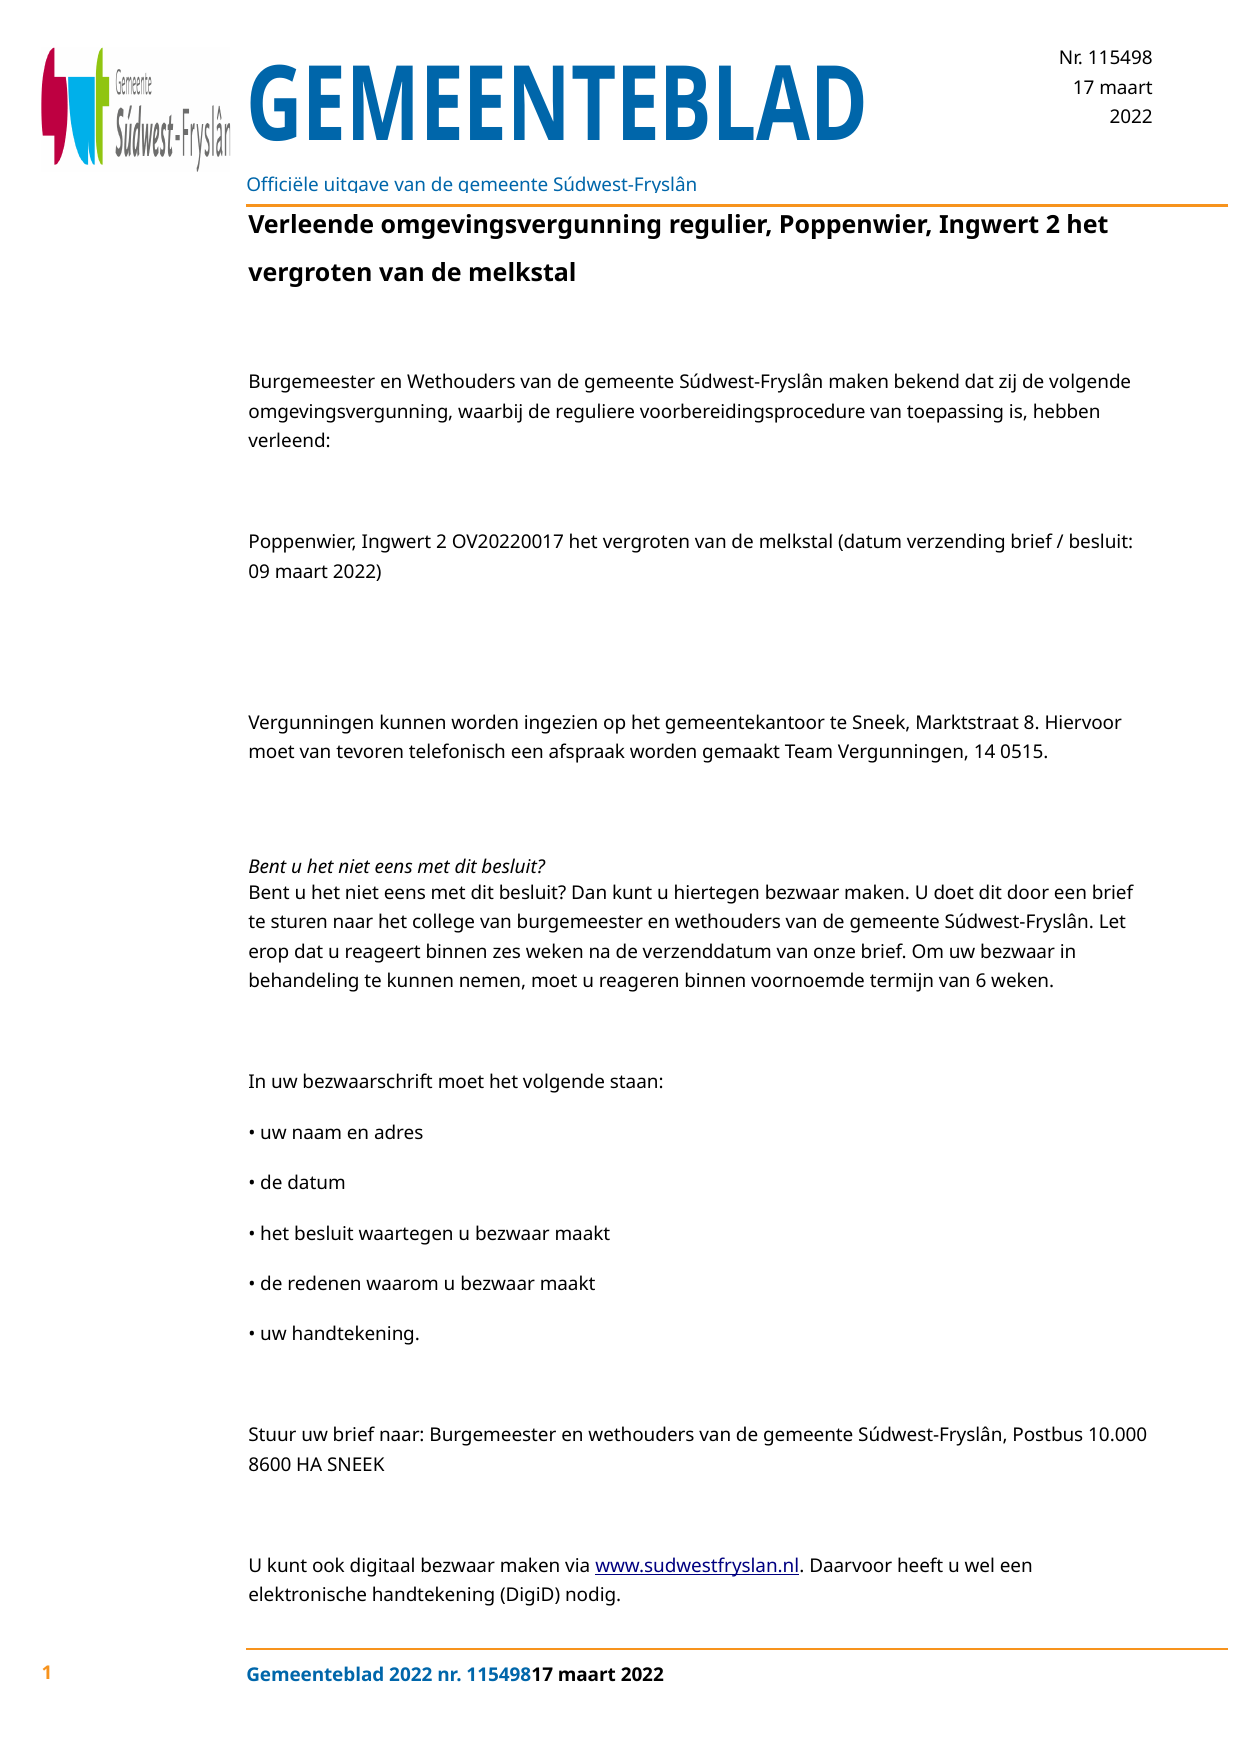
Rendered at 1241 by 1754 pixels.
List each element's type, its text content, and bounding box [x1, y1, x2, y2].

text Poppenwier, Ingwert 2 OV20220017 het vergroten van de melkstal (datum verzending brief / besluit: 09 maart 2022) [248, 528, 1152, 584]
text Burgemeester en Wethouders van de gemeente Súdwest-Fryslân maken bekend dat zij de volgende omgevingsvergunning, waarbij de reguliere voorbereidingsprocedure van toepassing is, hebben verleend: [248, 368, 1152, 453]
text • uw naam en adres [248, 1119, 1152, 1144]
text Vergunningen kunnen worden ingezien op het gemeentekantoor te Sneek, Marktstraat 8. Hiervoor moet van tevoren telefonisch een afspraak worden gemaakt Team Vergunningen, 14 0515. [248, 709, 1152, 764]
text In uw bezwaarschrift moet het volgende staan: [248, 1068, 1152, 1094]
text U kunt ook digitaal bezwaar maken via www.sudwestfryslan.nl. Daarvoor heeft u wel een elektronische handtekening (DigiD) nodig. [248, 1552, 1152, 1607]
picture [41, 47, 231, 172]
text • het besluit waartegen u bezwaar maakt [248, 1220, 1152, 1245]
text Stuur uw brief naar: Burgemeester en wethouders van de gemeente Súdwest-Fryslân, Postbus 10.000 8600 HA SNEEK [248, 1421, 1152, 1477]
text • uw handtekening. [248, 1321, 1152, 1346]
text Verleende omgevingsvergunning regulier, Poppenwier, Ingwert 2 het vergroten van de melkstal [248, 207, 1152, 288]
text Bent u het niet eens met dit besluit? [248, 853, 1152, 879]
text • de datum [248, 1169, 1152, 1195]
text Bent u het niet eens met dit besluit? Dan kunt u hiertegen bezwaar maken. U doet dit door een brief te sturen naar het college van burgemeester en wethouders van de gemeente Súdwest-Fryslân. Let erop dat u reageert binnen zes weken na de verzenddatum van onze brief. Om uw bezwaar in behandeling te kunnen nemen, moet u reageren binnen voornoemde termijn van 6 weken. [248, 879, 1152, 993]
text • de redenen waarom u bezwaar maakt [248, 1270, 1152, 1296]
